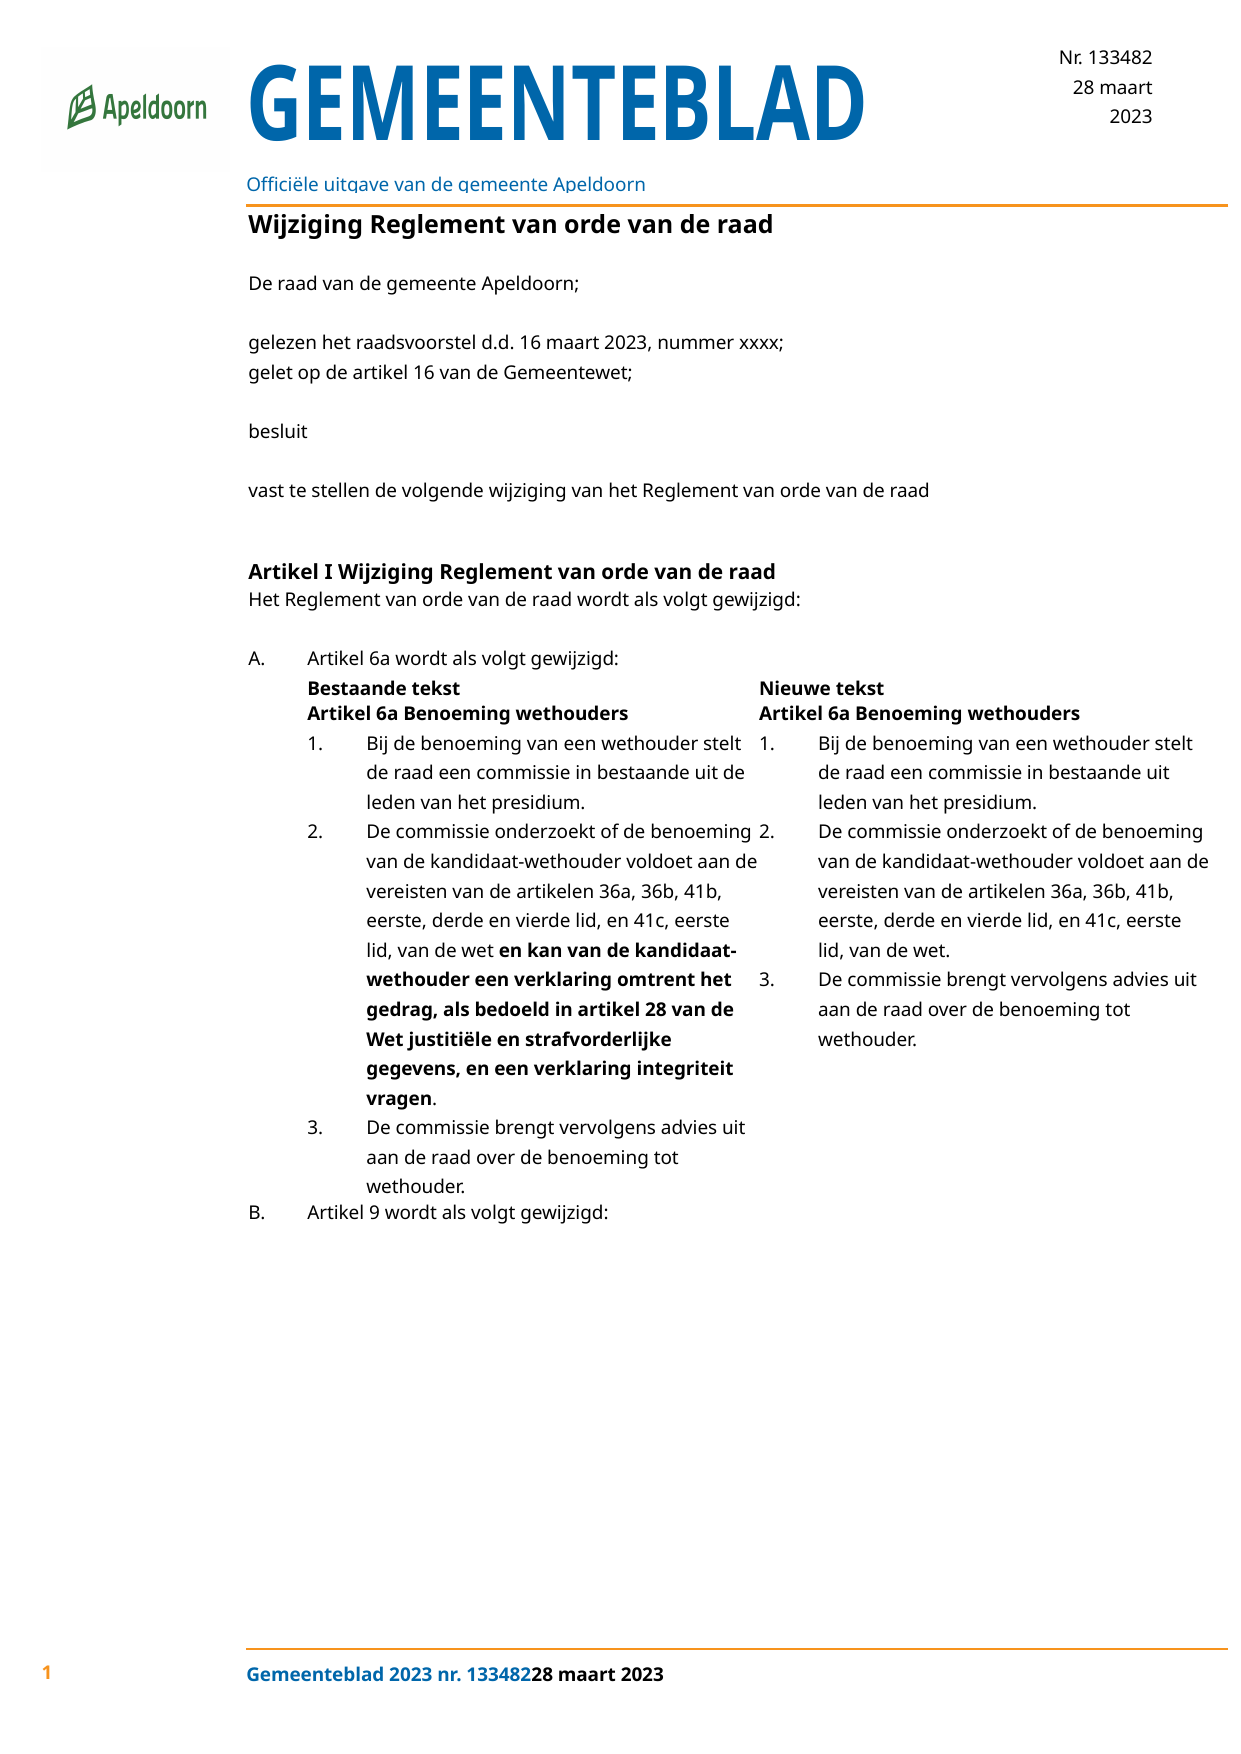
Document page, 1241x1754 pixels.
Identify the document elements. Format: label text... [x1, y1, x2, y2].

table_header Nieuwe tekst [759, 675, 1211, 700]
table_cell Artikel 6a Benoeming wethouders Bij de benoeming van een wethouder stelt de raad een commissie in bestaande uit de leden van het presidium. De commissie onderzoekt of de benoeming van de kandidaat-wethouder voldoet aan de vereisten van de artikelen 36a, 36b, 41b, eerste, derde en vierde lid, en 41c, eerste lid, van de wet en kan van de kandidaat-wethouder een verklaring omtrent het gedrag, als bedoeld in artikel 28 van de Wet justitiële en strafvorderlijke gegevens, en een verklaring integriteit vragen. De commissie brengt vervolgens advies uit aan de raad over de benoeming tot wethouder. [307, 700, 759, 1199]
text gelet op de artikel 16 van de Gemeentewet; [248, 359, 1152, 385]
text vast te stellen de volgende wijziging van het Reglement van orde van de raad [248, 477, 1152, 503]
text Wijziging Reglement van orde van de raad [248, 207, 1152, 241]
text gelezen het raadsvoorstel d.d. 16 maart 2023, nummer xxxx; [248, 329, 1152, 355]
text besluit [248, 418, 1152, 444]
table_header Bestaande tekst [307, 675, 759, 700]
list Artikel 9 wordt als volgt gewijzigd: [248, 1199, 1152, 1225]
table_cell Artikel 6a Benoeming wethouders Bij de benoeming van een wethouder stelt de raad een commissie in bestaande uit leden van het presidium. De commissie onderzoekt of de benoeming van de kandidaat-wethouder voldoet aan de vereisten van de artikelen 36a, 36b, 41b, eerste, derde en vierde lid, en 41c, eerste lid, van de wet. De commissie brengt vervolgens advies uit aan de raad over de benoeming tot wethouder. [759, 700, 1211, 1199]
text Artikel I Wijziging Reglement van orde van de raad [248, 557, 1152, 586]
list Artikel 6a wordt als volgt gewijzigd: [248, 645, 1152, 671]
picture [41, 47, 231, 172]
text Het Reglement van orde van de raad wordt als volgt gewijzigd: [248, 586, 1152, 612]
text De raad van de gemeente Apeldoorn; [248, 270, 1152, 296]
